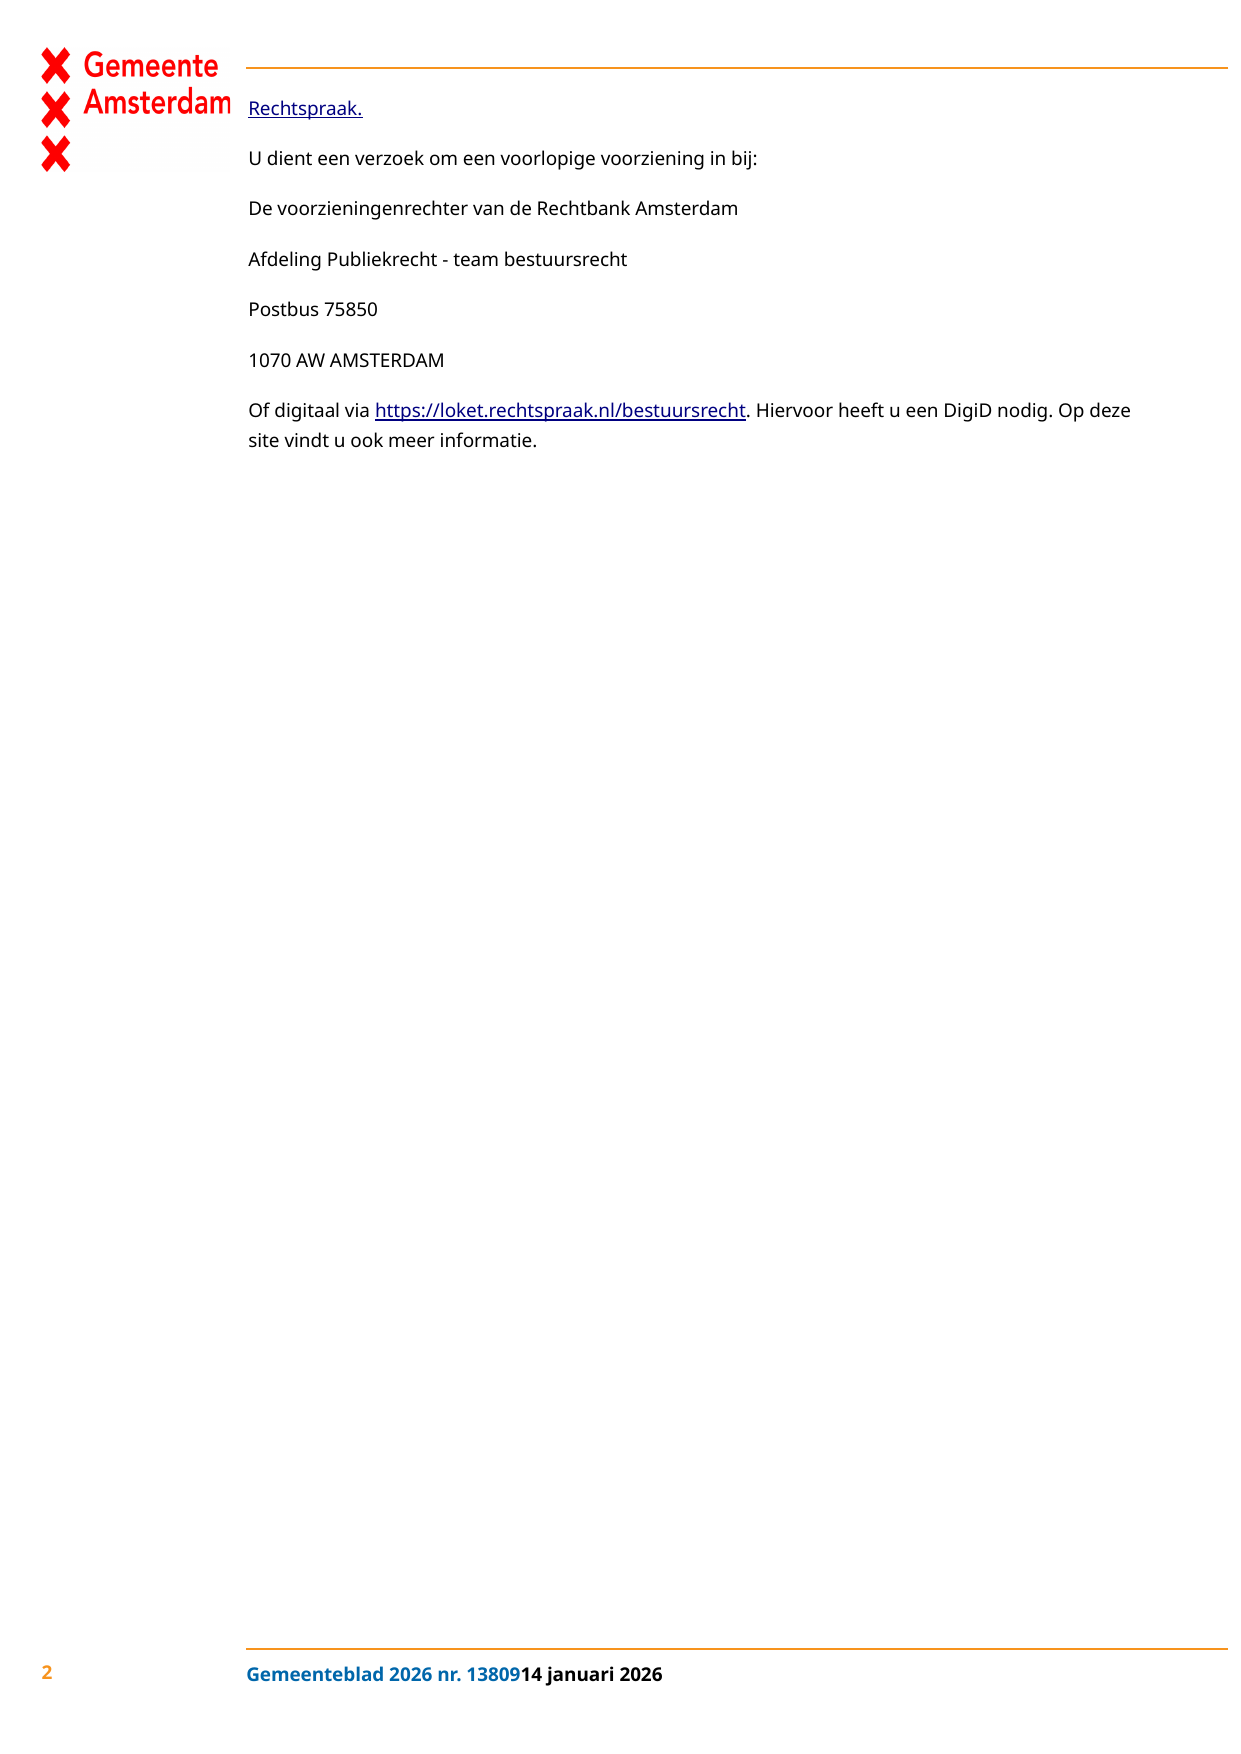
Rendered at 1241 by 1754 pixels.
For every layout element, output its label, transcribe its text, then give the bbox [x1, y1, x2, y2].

picture [41, 47, 231, 172]
text U dient een verzoek om een voorlopige voorziening in bij: [248, 145, 1152, 171]
text Of digitaal via https://loket.rechtspraak.nl/bestuursrecht. Hiervoor heeft u een DigiD nodig. Op deze site vindt u ook meer informatie. [248, 397, 1152, 453]
text Postbus 75850 [248, 296, 1152, 322]
text 1070 AW AMSTERDAM [248, 347, 1152, 373]
text De voorzieningenrechter van de Rechtbank Amsterdam [248, 196, 1152, 221]
text Afdeling Publiekrecht - team bestuursrecht [248, 246, 1152, 272]
text Rechtspraak. [248, 95, 1152, 121]
